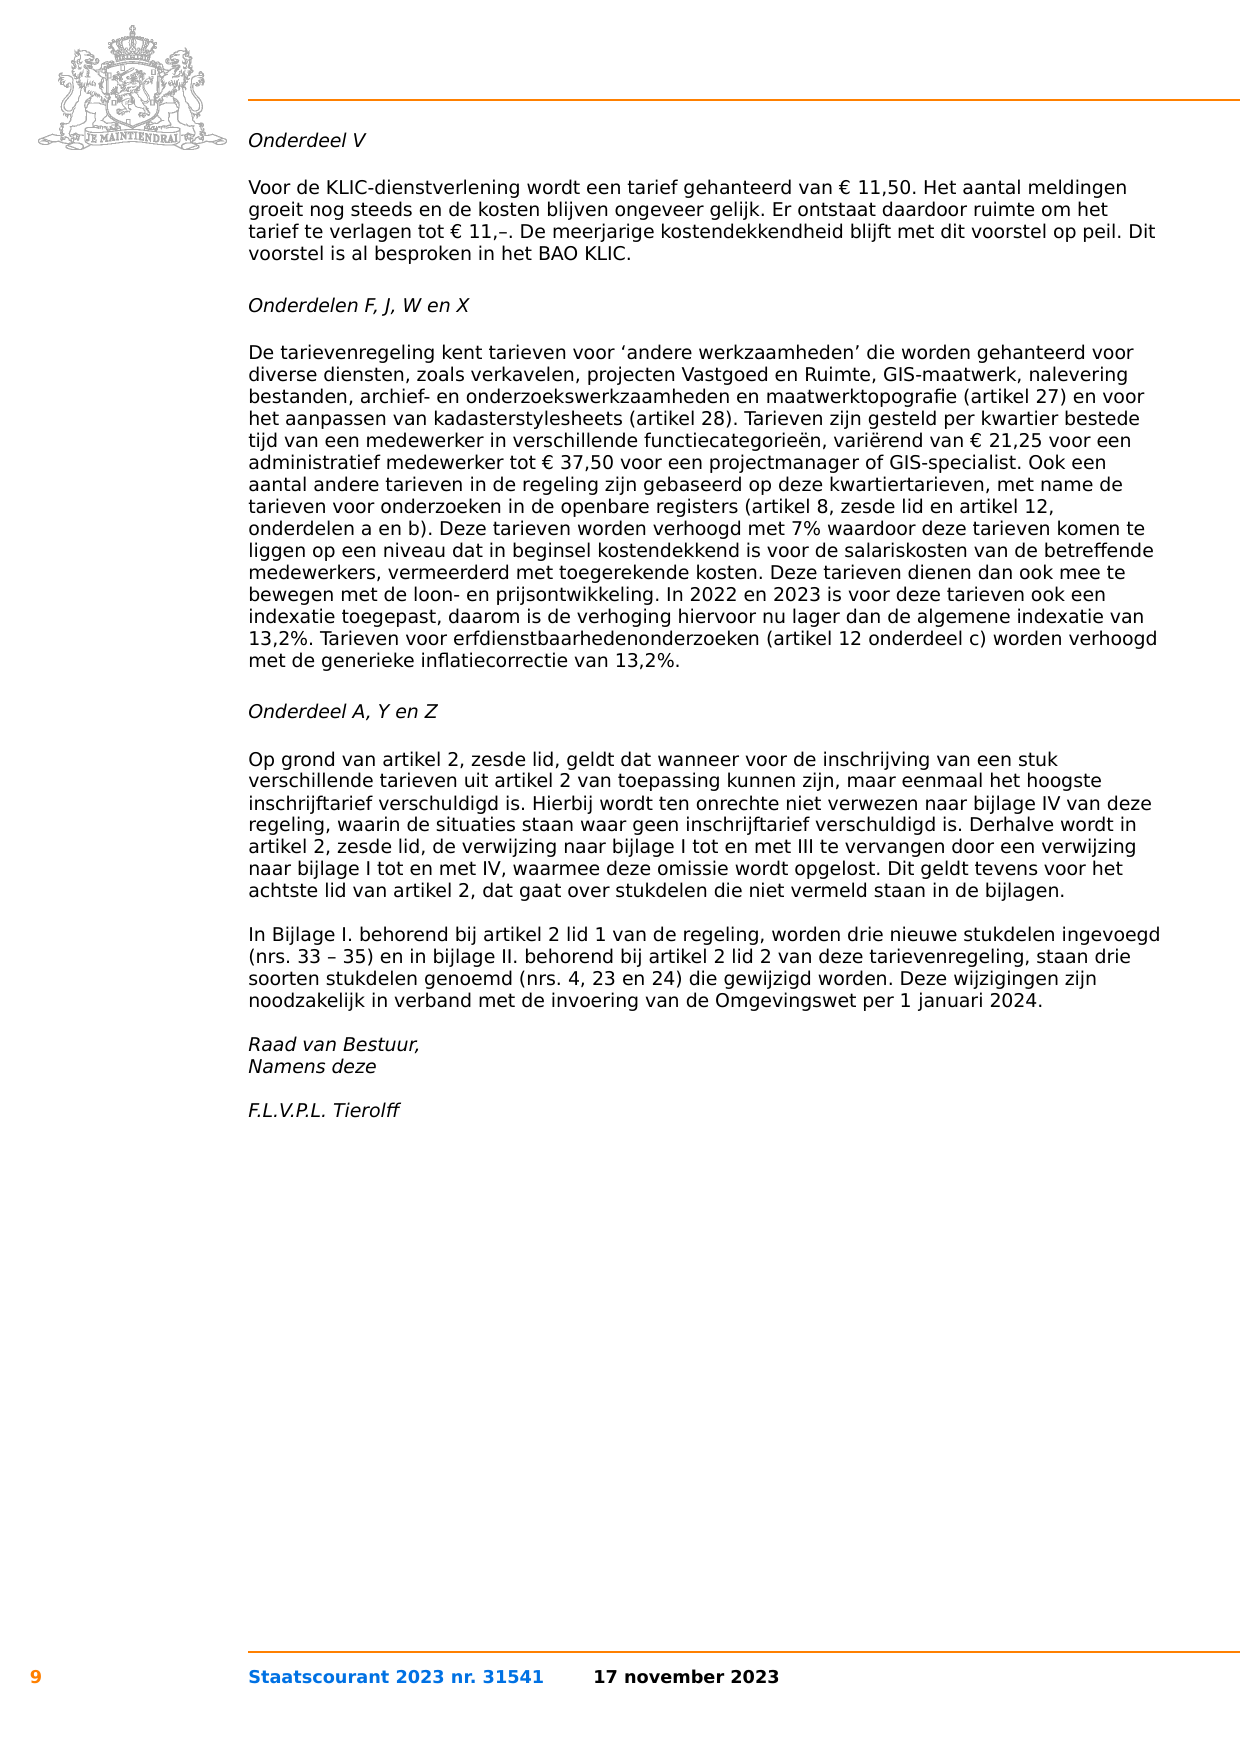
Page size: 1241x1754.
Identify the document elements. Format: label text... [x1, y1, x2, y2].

subtitle Onderdeel V [248, 130, 1163, 152]
subtitle Onderdeel A, Y en Z [248, 701, 1163, 723]
text Voor de KLIC-dienstverlening wordt een tarief gehanteerd van € 11,50. Het aantal meldingen groeit nog steeds en de kosten blijven ongeveer gelijk. Er ontstaat daardoor ruimte om het tarief te verlagen tot € 11,–. De meerjarige kostendekkendheid blijft met dit voorstel op peil. Dit voorstel is al besproken in het BAO KLIC. [248, 177, 1163, 265]
text In Bijlage I. behorend bij artikel 2 lid 1 van de regeling, worden drie nieuwe stukdelen ingevoegd (nrs. 33 – 35) en in bijlage II. behorend bij artikel 2 lid 2 van deze tarievenregeling, staan drie soorten stukdelen genoemd (nrs. 4, 23 en 24) die gewijzigd worden. Deze wijzigingen zijn noodzakelijk in verband met de invoering van de Omgevingswet per 1 januari 2024. [248, 924, 1163, 1012]
text Raad van Bestuur, Namens deze F.L.V.P.L. Tierolff [248, 1034, 1163, 1122]
subtitle Onderdelen F, J, W en X [248, 295, 1163, 317]
picture [38, 25, 227, 150]
text De tarievenregeling kent tarieven voor ‘andere werkzaamheden’ die worden gehanteerd voor diverse diensten, zoals verkavelen, projecten Vastgoed en Ruimte, GIS-maatwerk, nalevering bestanden, archief- en onderzoekswerkzaamheden en maatwerktopografie (artikel 27) en voor het aanpassen van kadasterstylesheets (artikel 28). Tarieven zijn gesteld per kwartier bestede tijd van een medewerker in verschillende functiecategorieën, variërend van € 21,25 voor een administratief medewerker tot € 37,50 voor een projectmanager of GIS-specialist. Ook een aantal andere tarieven in de regeling zijn gebaseerd op deze kwartiertarieven, met name de tarieven voor onderzoeken in de openbare registers (artikel 8, zesde lid en artikel 12, onderdelen a en b). Deze tarieven worden verhoogd met 7% waardoor deze tarieven komen te liggen op een niveau dat in beginsel kostendekkend is voor de salariskosten van de betreffende medewerkers, vermeerderd met toegerekende kosten. Deze tarieven dienen dan ook mee te bewegen met de loon- en prijsontwikkeling. In 2022 en 2023 is voor deze tarieven ook een indexatie toegepast, daarom is de verhoging hiervoor nu lager dan de algemene indexatie van 13,2%. Tarieven voor erfdienstbaarhedenonderzoeken (artikel 12 onderdeel c) worden verhoogd met de generieke inflatiecorrectie van 13,2%. [248, 342, 1163, 671]
text Op grond van artikel 2, zesde lid, geldt dat wanneer voor de inschrijving van een stuk verschillende tarieven uit artikel 2 van toepassing kunnen zijn, maar eenmaal het hoogste inschrijftarief verschuldigd is. Hierbij wordt ten onrechte niet verwezen naar bijlage IV van deze regeling, waarin de situaties staan waar geen inschrijftarief verschuldigd is. Derhalve wordt in artikel 2, zesde lid, de verwijzing naar bijlage I tot en met III te vervangen door een verwijzing naar bijlage I tot en met IV, waarmee deze omissie wordt opgelost. Dit geldt tevens voor het achtste lid van artikel 2, dat gaat over stukdelen die niet vermeld staan in de bijlagen. [248, 748, 1163, 902]
